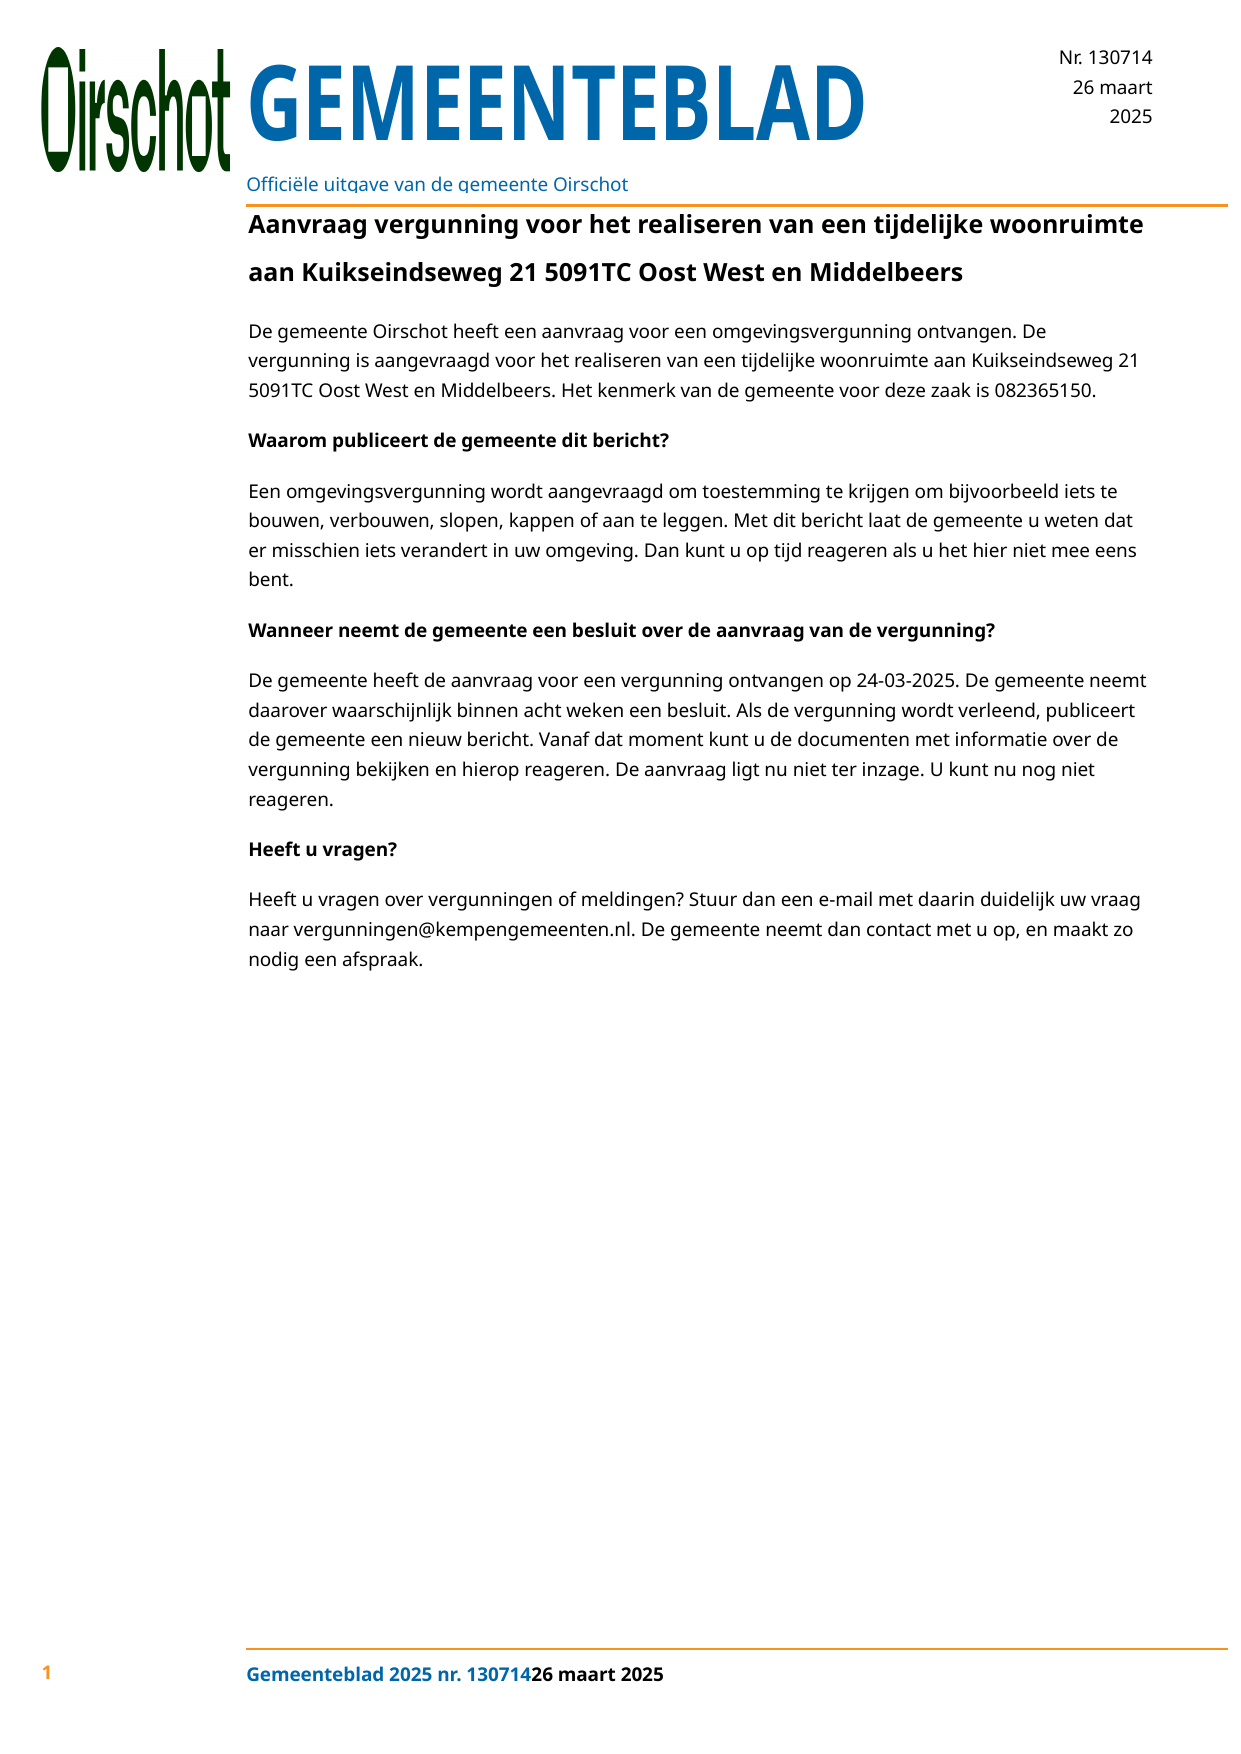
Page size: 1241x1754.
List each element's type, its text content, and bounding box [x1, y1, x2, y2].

text Wanneer neemt de gemeente een besluit over de aanvraag van de vergunning? [248, 617, 1152, 643]
text Aanvraag vergunning voor het realiseren van een tijdelijke woonruimte aan Kuikseindseweg 21 5091TC Oost West en Middelbeers [248, 207, 1152, 288]
picture [41, 47, 231, 172]
text Een omgevingsvergunning wordt aangevraagd om toestemming te krijgen om bijvoorbeeld iets te bouwen, verbouwen, slopen, kappen of aan te leggen. Met dit bericht laat de gemeente u weten dat er misschien iets verandert in uw omgeving. Dan kunt u op tijd reageren als u het hier niet mee eens bent. [248, 478, 1152, 592]
text Heeft u vragen? [248, 836, 1152, 862]
text De gemeente heeft de aanvraag voor een vergunning ontvangen op 24-03-2025. De gemeente neemt daarover waarschijnlijk binnen acht weken een besluit. Als de vergunning wordt verleend, publiceert de gemeente een nieuw bericht. Vanaf dat moment kunt u de documenten met informatie over de vergunning bekijken en hierop reageren. De aanvraag ligt nu niet ter inzage. U kunt nu nog niet reageren. [248, 667, 1152, 812]
text Heeft u vragen over vergunningen of meldingen? Stuur dan een e-mail met daarin duidelijk uw vraag naar vergunningen@kempengemeenten.nl. De gemeente neemt dan contact met u op, en maakt zo nodig een afspraak. [248, 887, 1152, 972]
text De gemeente Oirschot heeft een aanvraag voor een omgevingsvergunning ontvangen. De vergunning is aangevraagd voor het realiseren van een tijdelijke woonruimte aan Kuikseindseweg 21 5091TC Oost West en Middelbeers. Het kenmerk van de gemeente voor deze zaak is 082365150. [248, 318, 1152, 403]
text Waarom publiceert de gemeente dit bericht? [248, 427, 1152, 453]
